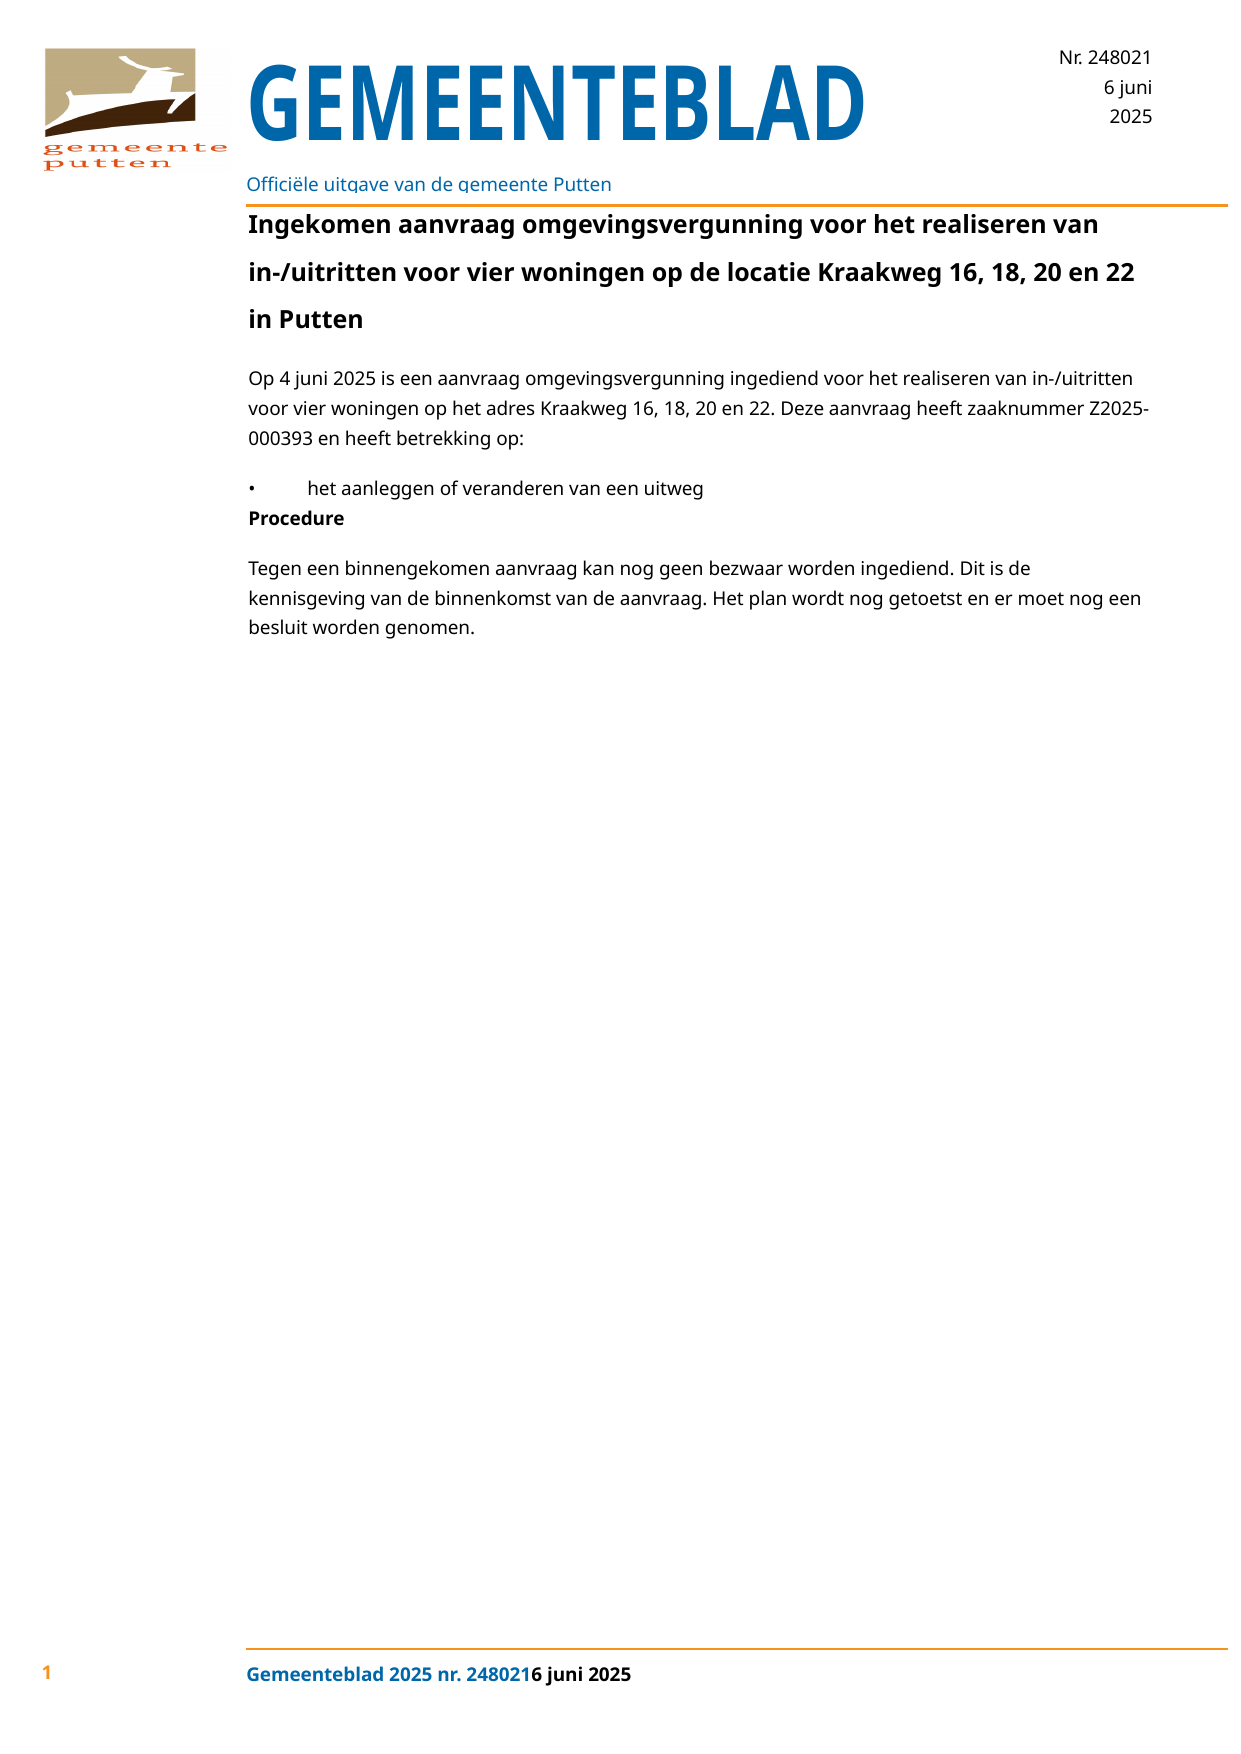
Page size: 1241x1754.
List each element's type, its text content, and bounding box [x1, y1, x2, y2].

text Procedure [248, 505, 1152, 530]
text Tegen een binnengekomen aanvraag kan nog geen bezwaar worden ingediend. Dit is de kennisgeving van de binnenkomst van de aanvraag. Het plan wordt nog getoetst en er moet nog een besluit worden genomen. [248, 555, 1152, 640]
picture [41, 47, 231, 172]
text Ingekomen aanvraag omgevingsvergunning voor het realiseren van in-/uitritten voor vier woningen op de locatie Kraakweg 16, 18, 20 en 22 in Putten [248, 207, 1152, 336]
text Op 4 juni 2025 is een aanvraag omgevingsvergunning ingediend voor het realiseren van in-/uitritten voor vier woningen op het adres Kraakweg 16, 18, 20 en 22. Deze aanvraag heeft zaaknummer Z2025-000393 en heeft betrekking op: [248, 366, 1152, 450]
list het aanleggen of veranderen van een uitweg [248, 475, 1152, 501]
